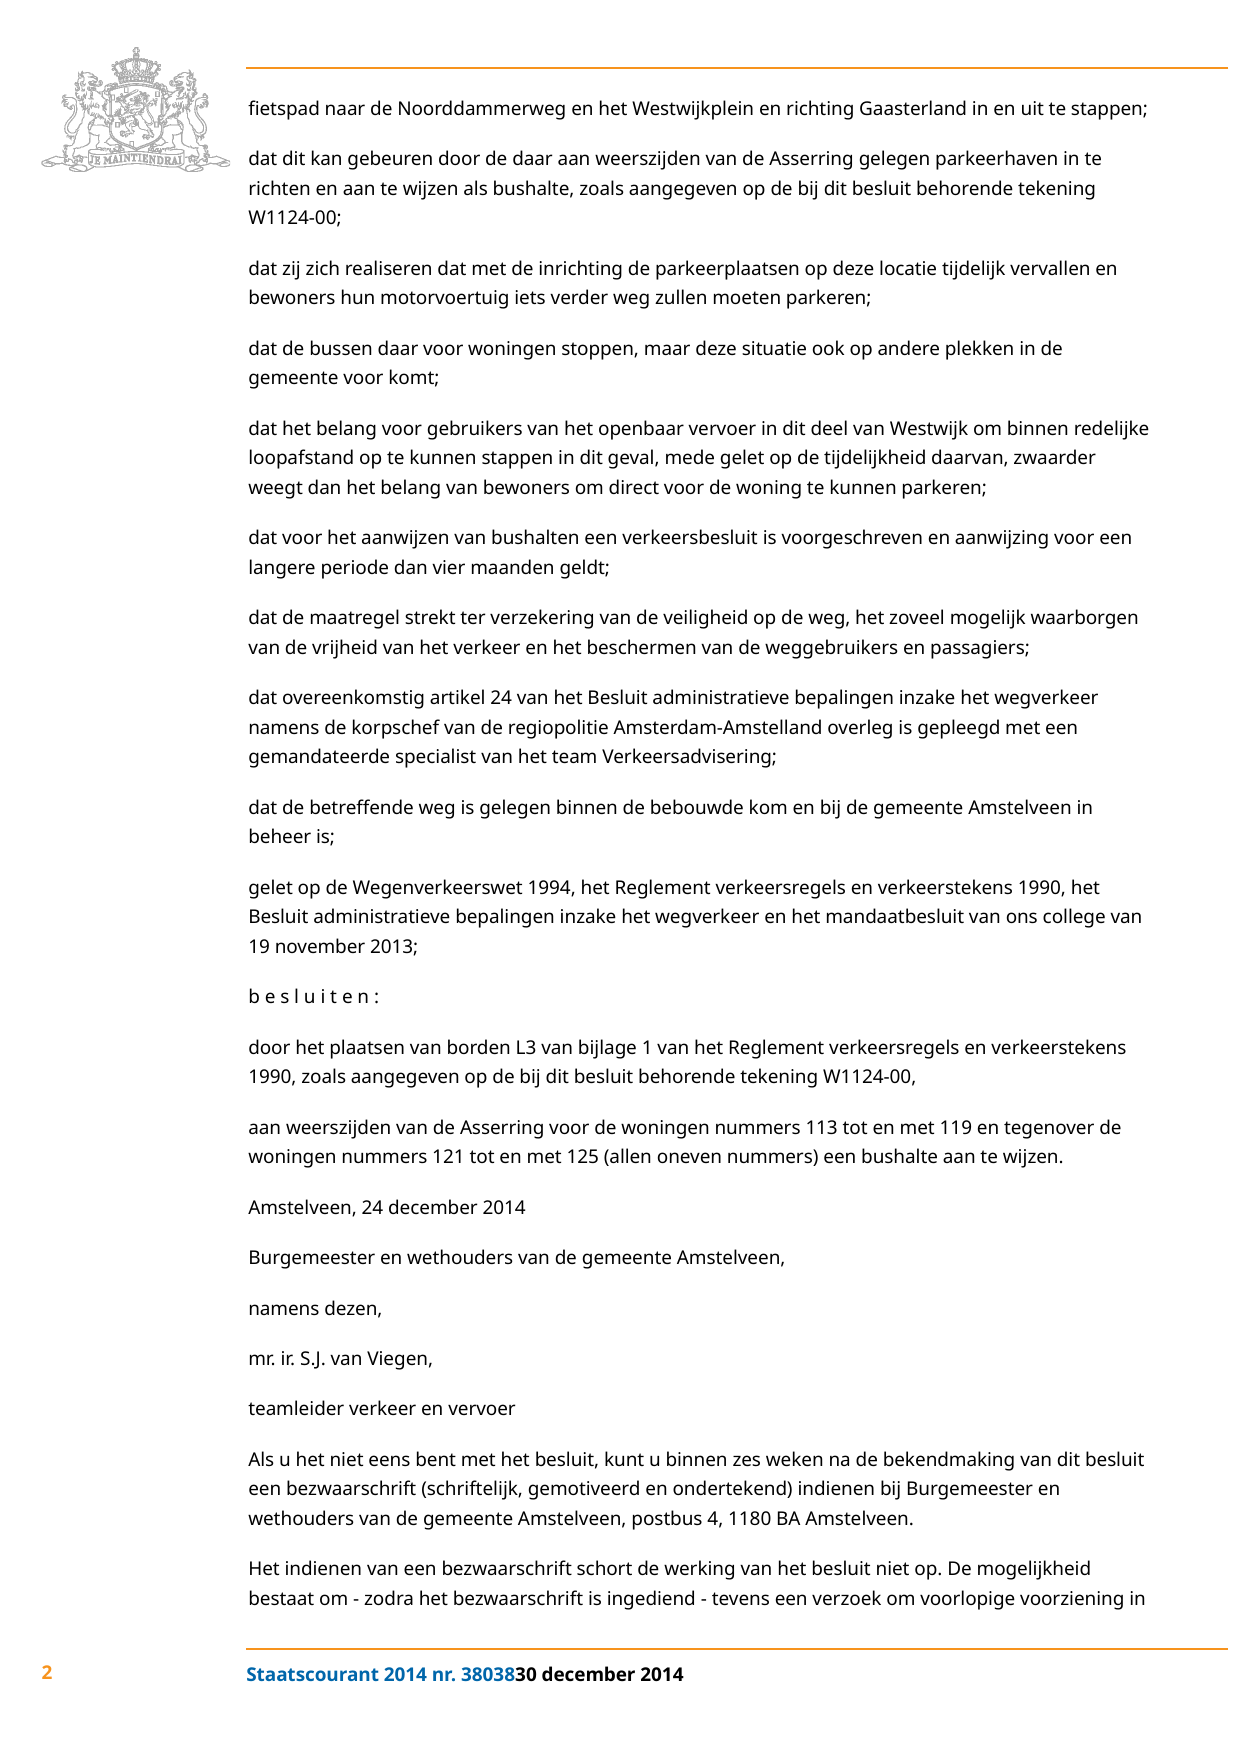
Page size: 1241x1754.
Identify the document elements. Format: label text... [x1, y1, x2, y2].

text door het plaatsen van borden L3 van bijlage 1 van het Reglement verkeersregels en verkeerstekens 1990, zoals aangegeven op de bij dit besluit behorende tekening W1124-00, [248, 1034, 1152, 1089]
text mr. ir. S.J. van Viegen, [248, 1345, 1152, 1371]
text gelet op de Wegenverkeerswet 1994, het Reglement verkeersregels en verkeerstekens 1990, het Besluit administratieve bepalingen inzake het wegverkeer en het mandaatbesluit van ons college van 19 november 2013; [248, 874, 1152, 959]
text aan weerszijden van de Asserring voor de woningen nummers 113 tot en met 119 en tegenover de woningen nummers 121 tot en met 125 (allen oneven nummers) een bushalte aan te wijzen. [248, 1114, 1152, 1169]
text Amstelveen, 24 december 2014 [248, 1194, 1152, 1220]
text Het indienen van een bezwaarschrift schort de werking van het besluit niet op. De mogelijkheid bestaat om - zodra het bezwaarschrift is ingediend - tevens een verzoek om voorlopige voorziening in [248, 1556, 1152, 1611]
text Als u het niet eens bent met het besluit, kunt u binnen zes weken na de bekendmaking van dit besluit een bezwaarschrift (schriftelijk, gemotiveerd en ondertekend) indienen bij Burgemeester en wethouders van de gemeente Amstelveen, postbus 4, 1180 BA Amstelveen. [248, 1446, 1152, 1531]
text teamleider verkeer en vervoer [248, 1396, 1152, 1421]
text b e s l u i t e n : [248, 983, 1152, 1009]
text dat voor het aanwijzen van bushalten een verkeersbesluit is voorgeschreven en aanwijzing voor een langere periode dan vier maanden geldt; [248, 524, 1152, 580]
text Burgemeester en wethouders van de gemeente Amstelveen, [248, 1244, 1152, 1270]
text dat de maatregel strekt ter verzekering van de veiligheid op de weg, het zoveel mogelijk waarborgen van de vrijheid van het verkeer en het beschermen van de weggebruikers en passagiers; [248, 604, 1152, 660]
picture [41, 47, 231, 172]
text dat overeenkomstig artikel 24 van het Besluit administratieve bepalingen inzake het wegverkeer namens de korpschef van de regiopolitie Amsterdam-Amstelland overleg is gepleegd met een gemandateerde specialist van het team Verkeersadvisering; [248, 684, 1152, 769]
text dat het belang voor gebruikers van het openbaar vervoer in dit deel van Westwijk om binnen redelijke loopafstand op te kunnen stappen in dit geval, mede gelet op de tijdelijkheid daarvan, zwaarder weegt dan het belang van bewoners om direct voor de woning te kunnen parkeren; [248, 415, 1152, 500]
text fietspad naar de Noorddammerweg en het Westwijkplein en richting Gaasterland in en uit te stappen; [248, 95, 1152, 121]
text namens dezen, [248, 1295, 1152, 1321]
text dat dit kan gebeuren door de daar aan weerszijden van de Asserring gelegen parkeerhaven in te richten en aan te wijzen als bushalte, zoals aangegeven op de bij dit besluit behorende tekening W1124-00; [248, 145, 1152, 230]
text dat zij zich realiseren dat met de inrichting de parkeerplaatsen op deze locatie tijdelijk vervallen en bewoners hun motorvoertuig iets verder weg zullen moeten parkeren; [248, 255, 1152, 310]
text dat de bussen daar voor woningen stoppen, maar deze situatie ook op andere plekken in de gemeente voor komt; [248, 335, 1152, 390]
text dat de betreffende weg is gelegen binnen de bebouwde kom en bij de gemeente Amstelveen in beheer is; [248, 794, 1152, 849]
